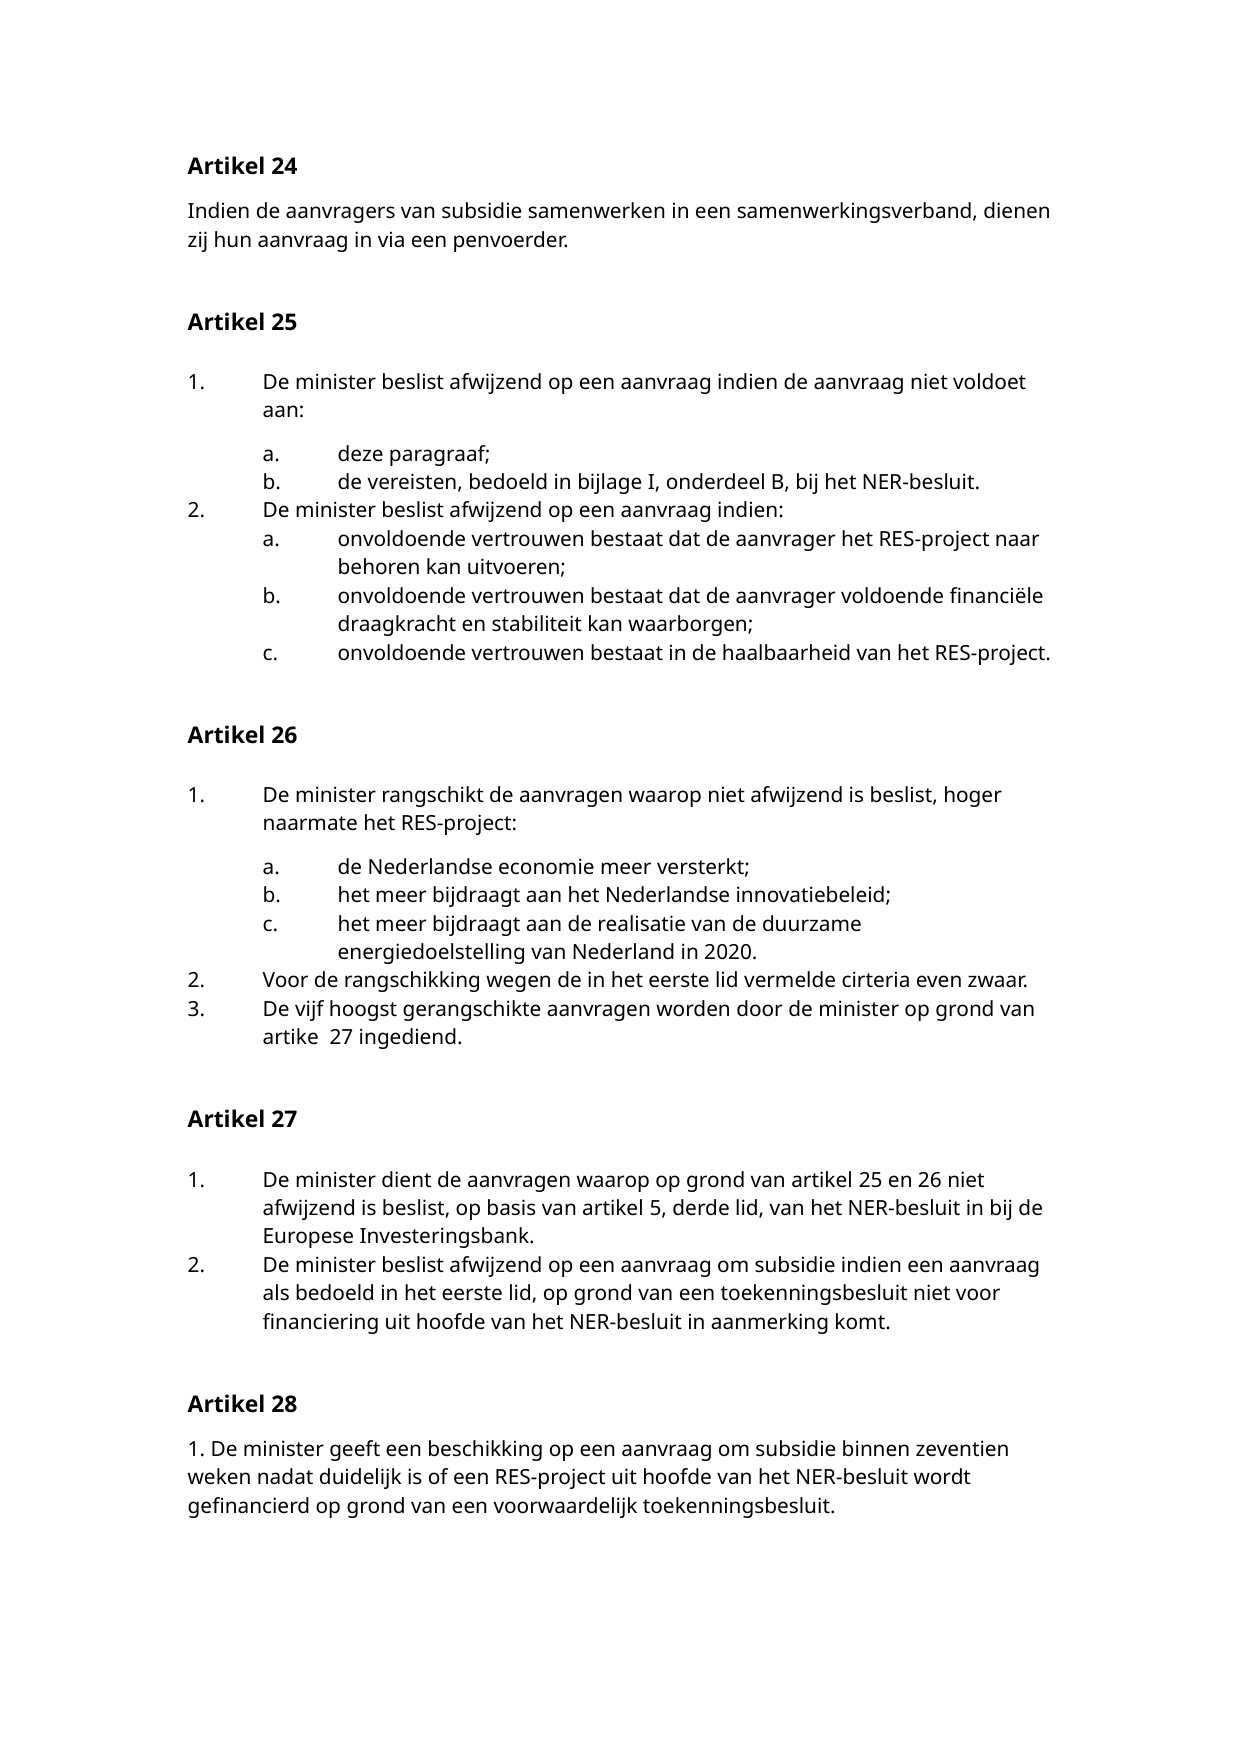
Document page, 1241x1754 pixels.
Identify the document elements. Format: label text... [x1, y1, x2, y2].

subtitle Artikel 25 [187, 306, 1053, 337]
list Voor de rangschikking wegen de in het eerste lid vermelde cirteria even zwaar. [187, 966, 1053, 994]
text 1. De minister geeft een beschikking op een aanvraag om subsidie binnen zeventien weken nadat duidelijk is of een RES-project uit hoofde van het NER-besluit wordt gefinancierd op grond van een voorwaardelijk toekenningsbesluit. [187, 1434, 1053, 1519]
text Indien de aanvragers van subsidie samenwerken in een samenwerkingsverband, dienen zij hun aanvraag in via een penvoerder. [187, 196, 1053, 253]
list de vereisten, bedoeld in bijlage I, onderdeel B, bij het NER-besluit. [262, 467, 1053, 496]
list De minister beslist afwijzend op een aanvraag indien: [187, 496, 1053, 524]
subtitle Artikel 24 [187, 150, 1053, 181]
list onvoldoende vertrouwen bestaat dat de aanvrager voldoende financiële draagkracht en stabiliteit kan waarborgen; [262, 581, 1053, 638]
list onvoldoende vertrouwen bestaat in de haalbaarheid van het RES-project. [262, 638, 1053, 666]
list onvoldoende vertrouwen bestaat dat de aanvrager het RES-project naar behoren kan uitvoeren; [262, 524, 1053, 581]
list het meer bijdraagt aan het Nederlandse innovatiebeleid; [262, 880, 1053, 909]
subtitle Artikel 26 [187, 719, 1053, 750]
list De minister rangschikt de aanvragen waarop niet afwijzend is beslist, hoger naarmate het RES-project: [187, 780, 1053, 837]
list deze paragraaf; [262, 439, 1053, 467]
subtitle Artikel 28 [187, 1388, 1053, 1419]
list De minister dient de aanvragen waarop op grond van artikel 25 en 26 niet afwijzend is beslist, op basis van artikel 5, derde lid, van het NER-besluit in bij de Europese Investeringsbank. [187, 1165, 1053, 1250]
list het meer bijdraagt aan de realisatie van de duurzame energiedoelstelling van Nederland in 2020. [262, 909, 1053, 966]
list De minister beslist afwijzend op een aanvraag om subsidie indien een aanvraag als bedoeld in het eerste lid, op grond van een toekenningsbesluit niet voor financiering uit hoofde van het NER-besluit in aanmerking komt. [187, 1250, 1053, 1335]
list De minister beslist afwijzend op een aanvraag indien de aanvraag niet voldoet aan: [187, 367, 1053, 424]
list de Nederlandse economie meer versterkt; [262, 852, 1053, 880]
list De vijf hoogst gerangschikte aanvragen worden door de minister op grond van artike 27 ingediend. [187, 994, 1053, 1051]
subtitle Artikel 27 [187, 1103, 1053, 1135]
